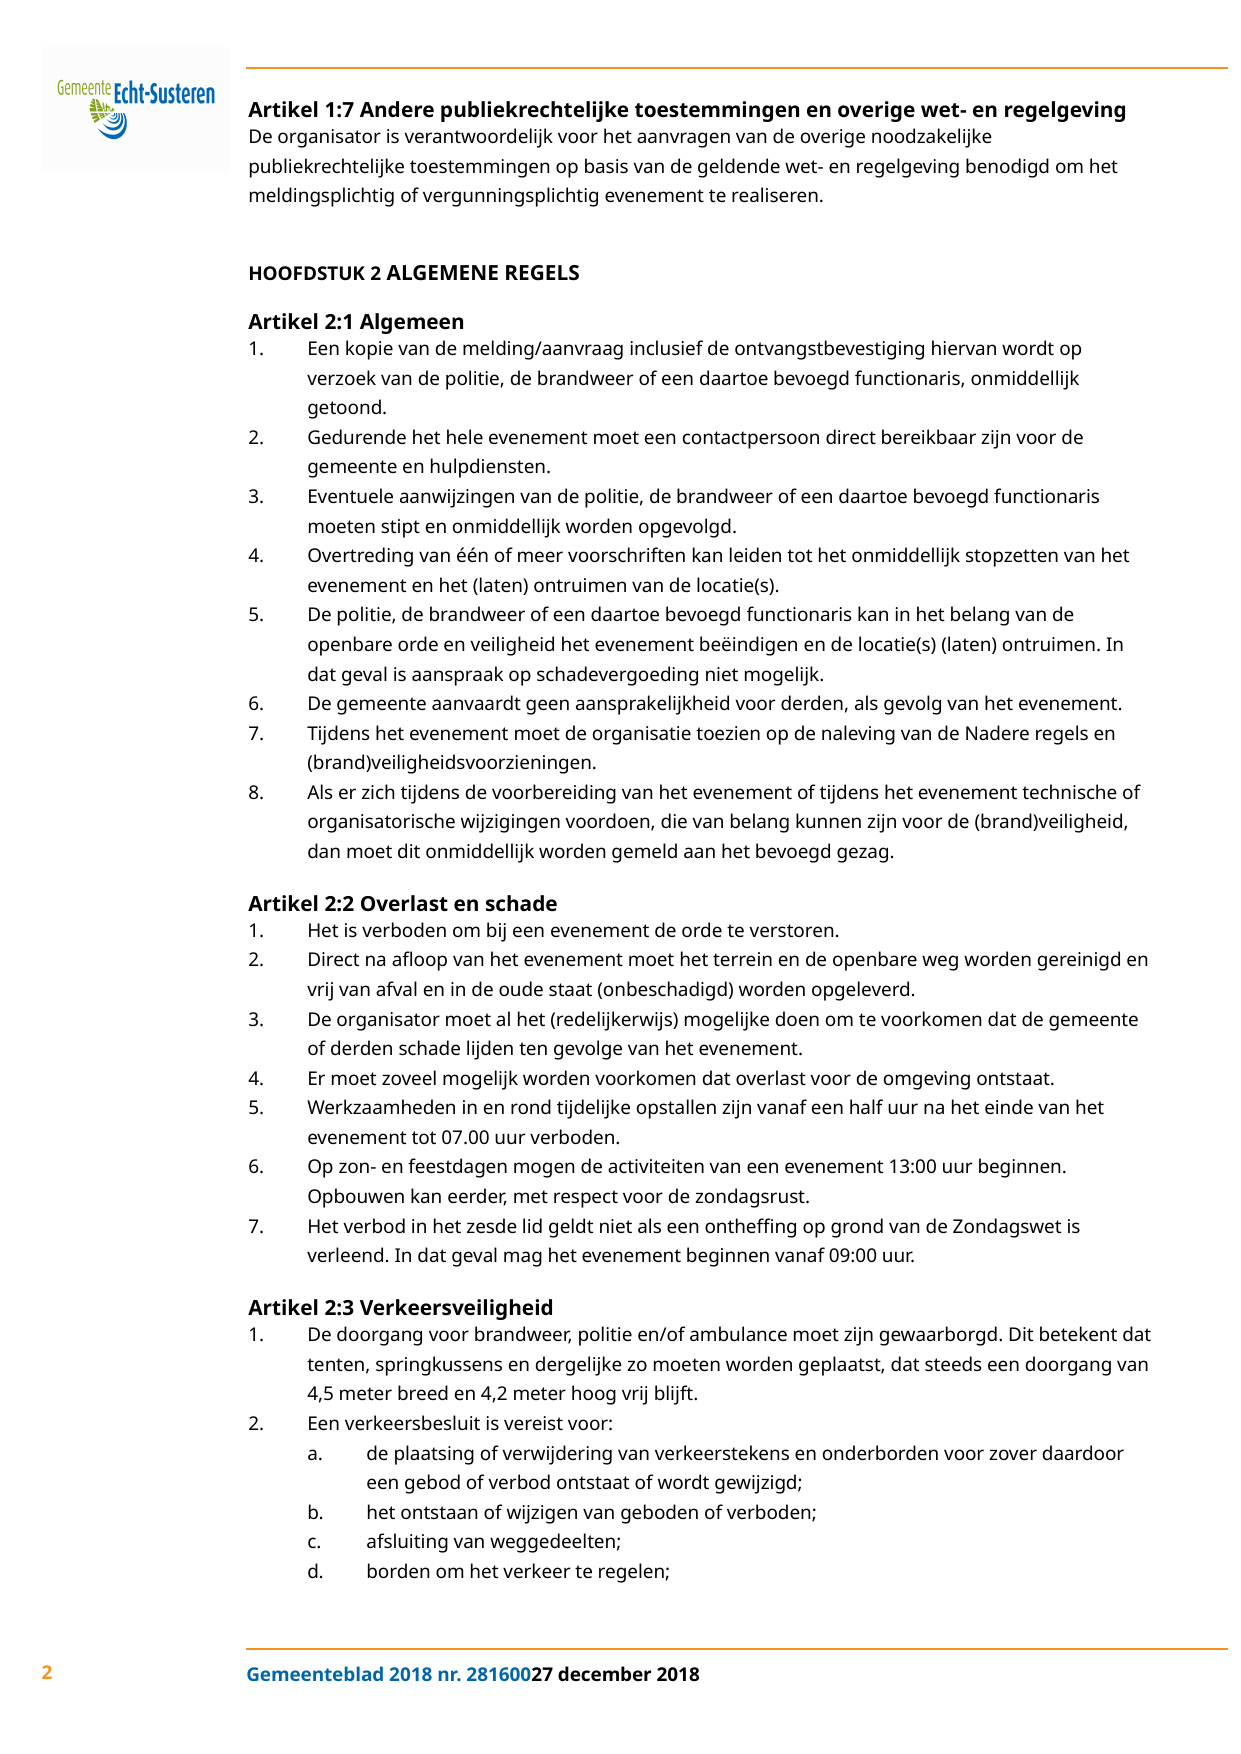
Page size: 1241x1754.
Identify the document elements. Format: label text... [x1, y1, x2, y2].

list Direct na afloop van het evenement moet het terrein en de openbare weg worden gereinigd en vrij van afval en in de oude staat (onbeschadigd) worden opgeleverd. [248, 947, 1152, 1002]
list Gedurende het hele evenement moet een contactpersoon direct bereikbaar zijn voor de gemeente en hulpdiensten. [248, 424, 1152, 479]
list Op zon- en feestdagen mogen de activiteiten van een evenement 13:00 uur beginnen. Opbouwen kan eerder, met respect voor de zondagsrust. [248, 1154, 1152, 1209]
text Artikel 2:1 Algemeen [248, 307, 1152, 335]
list De organisator moet al het (redelijkerwijs) mogelijke doen om te voorkomen dat de gemeente of derden schade lijden ten gevolge van het evenement. [248, 1006, 1152, 1061]
list Het verbod in het zesde lid geldt niet als een ontheffing op grond van de Zondagswet is verleend. In dat geval mag het evenement beginnen vanaf 09:00 uur. [248, 1213, 1152, 1268]
text Artikel 1:7 Andere publiekrechtelijke toestemmingen en overige wet- en regelgeving [248, 95, 1152, 123]
list Werkzaamheden in en rond tijdelijke opstallen zijn vanaf een half uur na het einde van het evenement tot 07.00 uur verboden. [248, 1094, 1152, 1150]
list Er moet zoveel mogelijk worden voorkomen dat overlast voor de omgeving ontstaat. [248, 1065, 1152, 1091]
text De organisator is verantwoordelijk voor het aanvragen van de overige noodzakelijke publiekrechtelijke toestemmingen op basis van de geldende wet- en regelgeving benodigd om het meldingsplichtig of vergunningsplichtig evenement te realiseren. [248, 123, 1152, 208]
list afsluiting van weggedeelten; [307, 1528, 1152, 1554]
list De doorgang voor brandweer, politie en/of ambulance moet zijn gewaarborgd. Dit betekent dat tenten, springkussens en dergelijke zo moeten worden geplaatst, dat steeds een doorgang van 4,5 meter breed en 4,2 meter hoog vrij blijft. [248, 1321, 1152, 1406]
picture [41, 47, 231, 172]
list de plaatsing of verwijdering van verkeerstekens en onderborden voor zover daardoor een gebod of verbod ontstaat of wordt gewijzigd; [307, 1440, 1152, 1495]
list Het is verboden om bij een evenement de orde te verstoren. [248, 917, 1152, 943]
list het ontstaan of wijzigen van geboden of verboden; [307, 1499, 1152, 1524]
list Overtreding van één of meer voorschriften kan leiden tot het onmiddellijk stopzetten van het evenement en het (laten) ontruimen van de locatie(s). [248, 542, 1152, 598]
list Tijdens het evenement moet de organisatie toezien op de naleving van de Nadere regels en (brand)veiligheidsvoorzieningen. [248, 720, 1152, 775]
list Eventuele aanwijzingen van de politie, de brandweer of een daartoe bevoegd functionaris moeten stipt en onmiddellijk worden opgevolgd. [248, 483, 1152, 538]
text HOOFDSTUK 2 ALGEMENE REGELS [248, 258, 1152, 286]
text Artikel 2:3 Verkeersveiligheid [248, 1293, 1152, 1321]
list Een kopie van de melding/aanvraag inclusief de ontvangstbevestiging hiervan wordt op verzoek van de politie, de brandweer of een daartoe bevoegd functionaris, onmiddellijk getoond. [248, 335, 1152, 420]
list Als er zich tijdens de voorbereiding van het evenement of tijdens het evenement technische of organisatorische wijzigingen voordoen, die van belang kunnen zijn voor de (brand)veiligheid, dan moet dit onmiddellijk worden gemeld aan het bevoegd gezag. [248, 779, 1152, 864]
list De gemeente aanvaardt geen aansprakelijkheid voor derden, als gevolg van het evenement. [248, 690, 1152, 716]
list borden om het verkeer te regelen; [307, 1558, 1152, 1584]
list De politie, de brandweer of een daartoe bevoegd functionaris kan in het belang van de openbare orde en veiligheid het evenement beëindigen en de locatie(s) (laten) ontruimen. In dat geval is aanspraak op schadevergoeding niet mogelijk. [248, 602, 1152, 686]
list Een verkeersbesluit is vereist voor: [248, 1410, 1152, 1436]
text Artikel 2:2 Overlast en schade [248, 889, 1152, 917]
